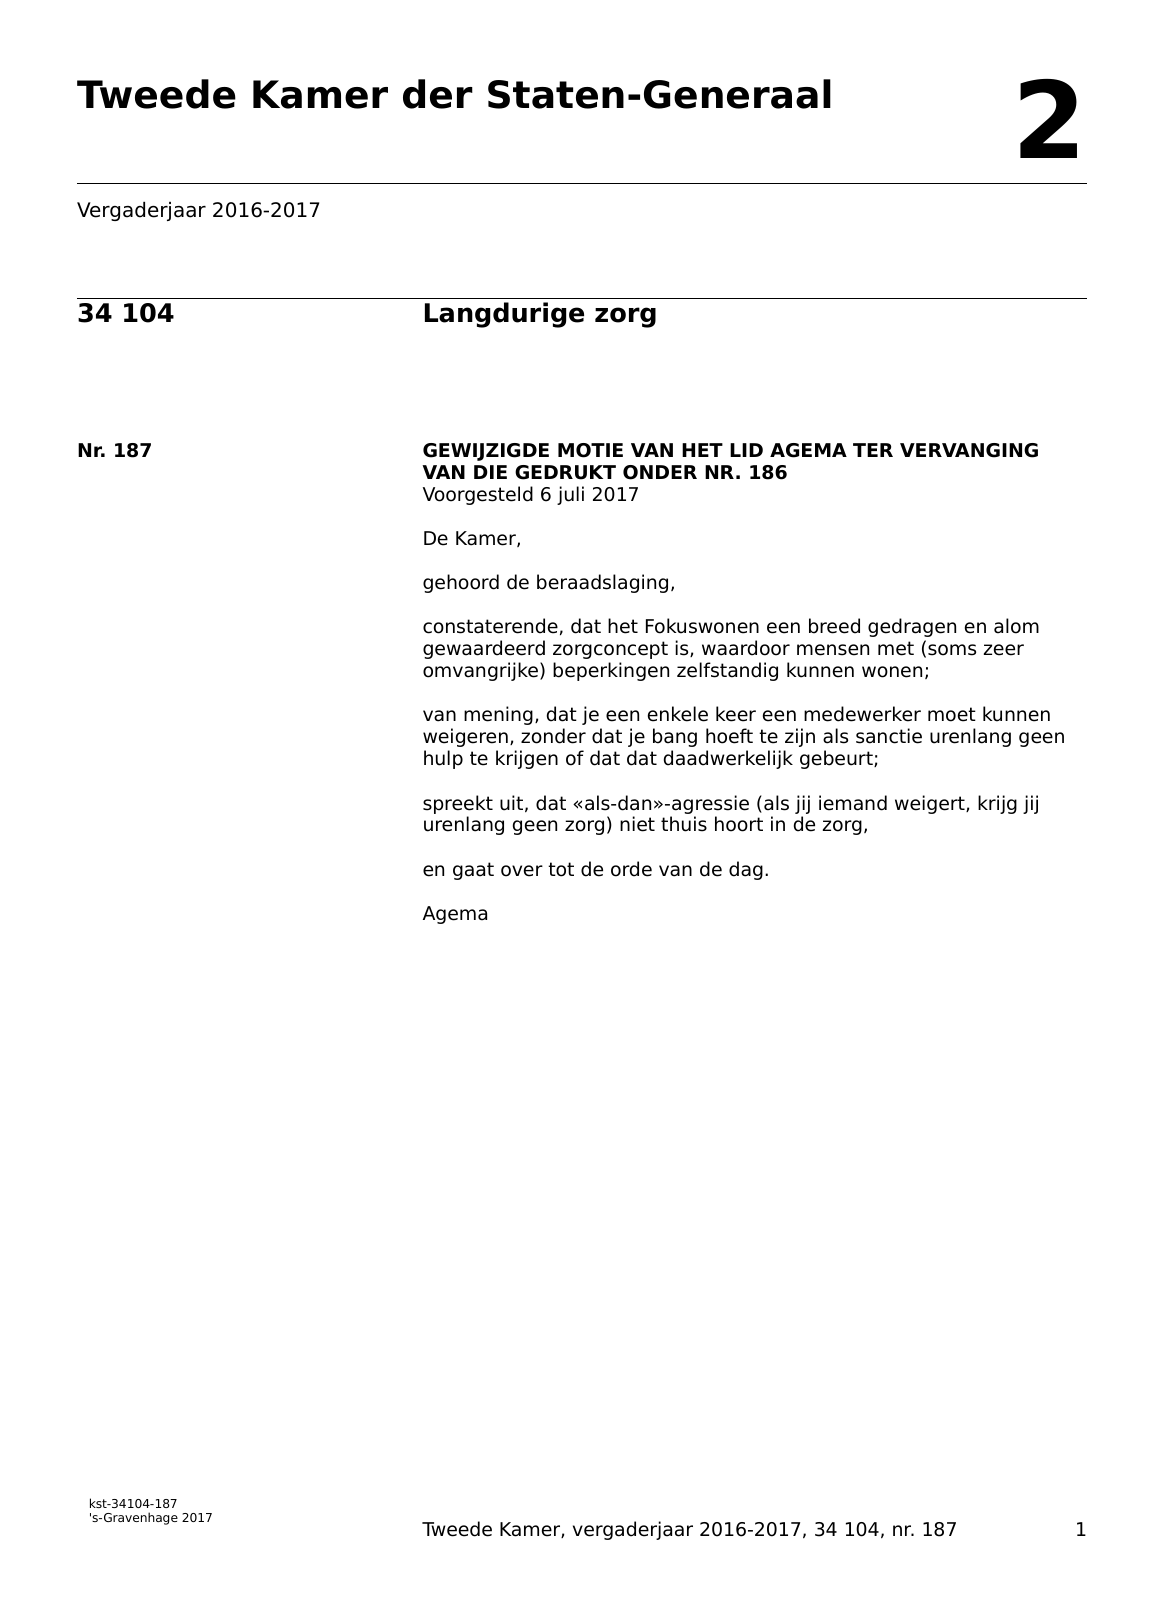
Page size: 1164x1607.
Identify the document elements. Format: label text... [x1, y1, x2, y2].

text 's-Gravenhage 2017 [88, 1511, 323, 1525]
subtitle Nr. 187 GEWIJZIGDE MOTIE VAN HET LID AGEMA TER VERVANGING VAN DIE GEDRUKT ONDER NR. 186 [77, 440, 1087, 484]
text Agema [422, 903, 1087, 925]
text en gaat over tot de orde van de dag. [422, 858, 1087, 881]
subtitle 34 104 Langdurige zorg [77, 299, 1087, 329]
text van mening, dat je een enkele keer een medewerker moet kunnen weigeren, zonder dat je bang hoeft te zijn als sanctie urenlang geen hulp te krijgen of dat dat daadwerkelijk gebeurt; [422, 704, 1087, 770]
table_header Tweede Kamer der Staten-Generaal [77, 59, 886, 183]
text Voorgesteld 6 juli 2017 [422, 484, 1087, 506]
text constaterende, dat het Fokuswonen een breed gedragen en alom gewaardeerd zorgconcept is, waardoor mensen met (soms zeer omvangrijke) beperkingen zelfstandig kunnen wonen; [422, 616, 1087, 682]
table_cell Vergaderjaar 2016-2017 [77, 184, 1087, 298]
text gehoord de beraadslaging, [422, 572, 1087, 594]
text spreekt uit, dat «als-dan»-agressie (als jij iemand weigert, krijg jij urenlang geen zorg) niet thuis hoort in de zorg, [422, 792, 1087, 836]
text De Kamer, [422, 528, 1087, 550]
text kst-34104-187 [88, 1497, 323, 1511]
table_header 2 [886, 59, 1087, 183]
